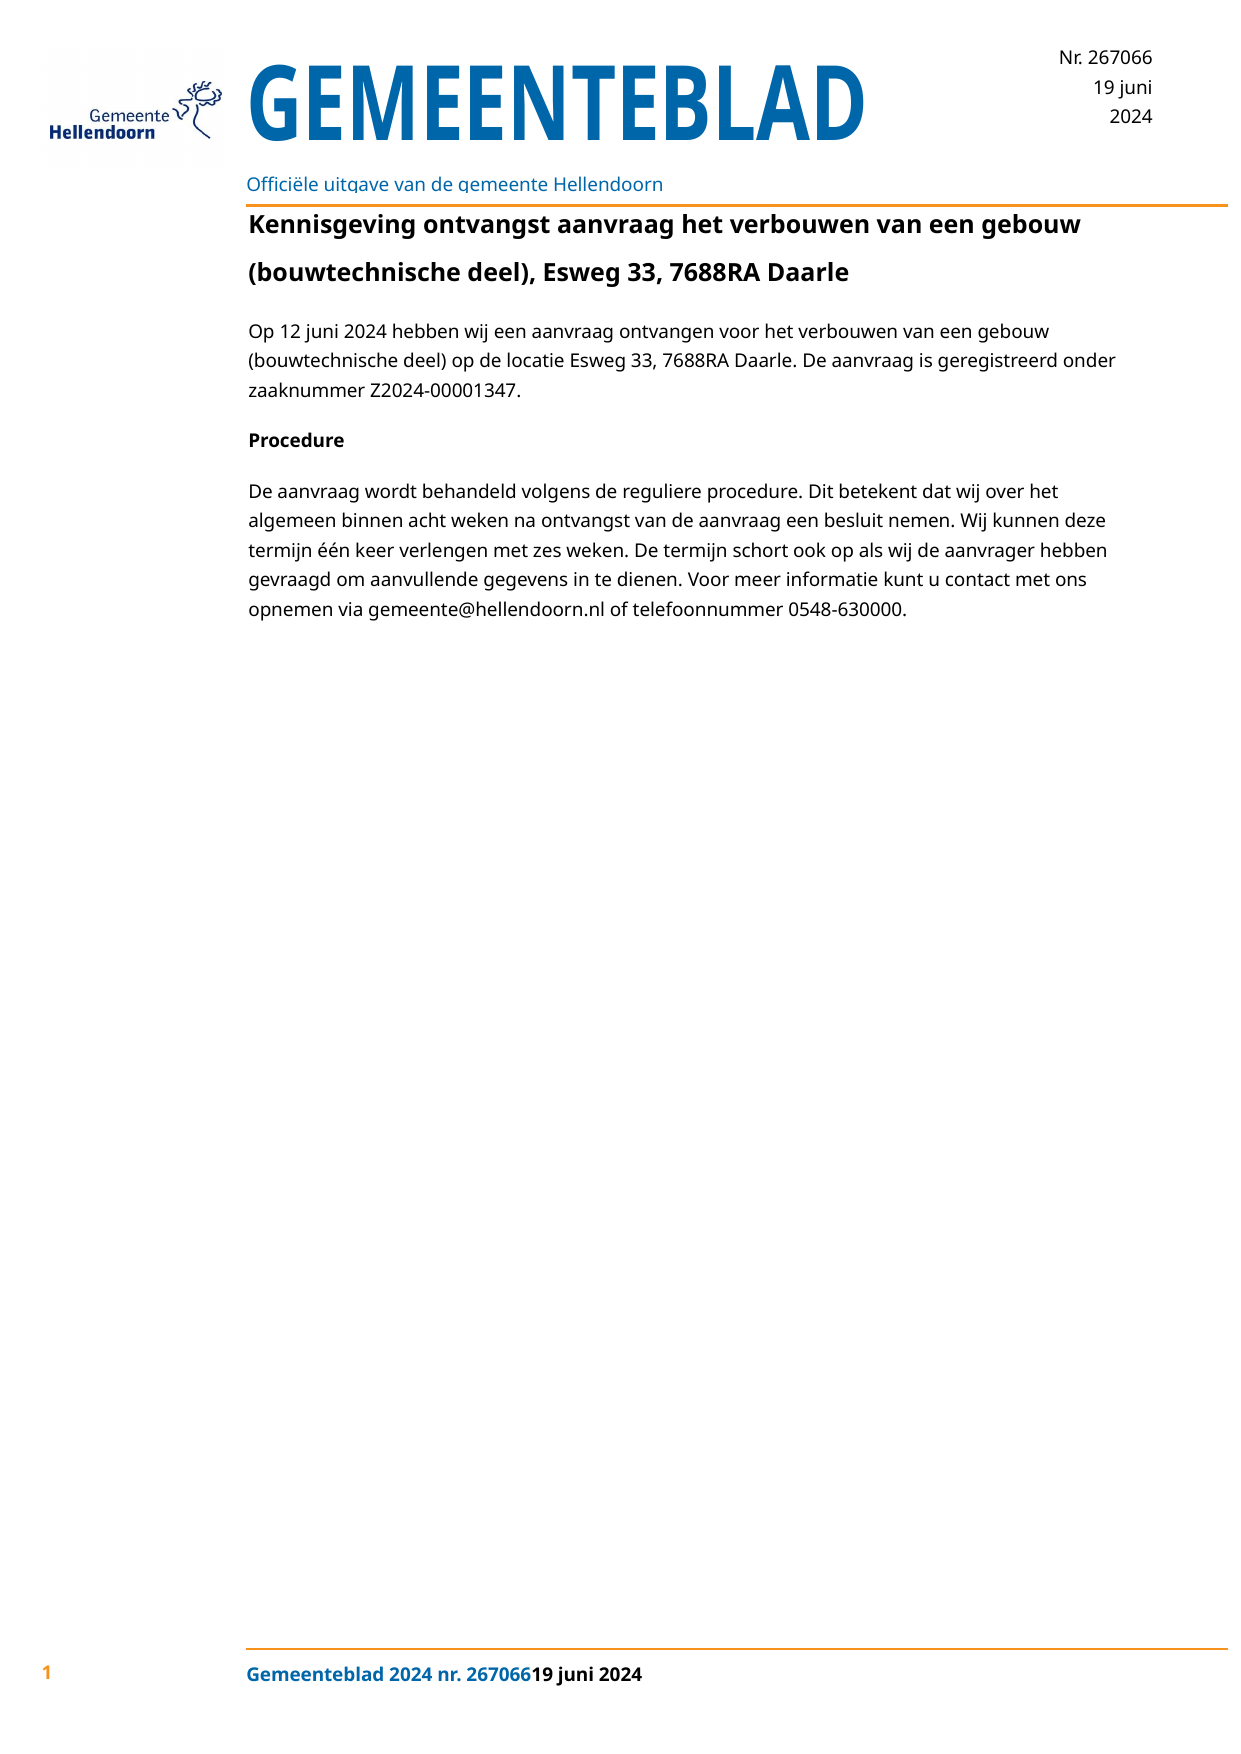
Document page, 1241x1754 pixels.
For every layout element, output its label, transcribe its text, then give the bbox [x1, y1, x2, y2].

text Procedure [248, 427, 1152, 453]
text Kennisgeving ontvangst aanvraag het verbouwen van een gebouw (bouwtechnische deel), Esweg 33, 7688RA Daarle [248, 207, 1152, 288]
picture [41, 47, 231, 172]
text De aanvraag wordt behandeld volgens de reguliere procedure. Dit betekent dat wij over het algemeen binnen acht weken na ontvangst van de aanvraag een besluit nemen. Wij kunnen deze termijn één keer verlengen met zes weken. De termijn schort ook op als wij de aanvrager hebben gevraagd om aanvullende gegevens in te dienen. Voor meer informatie kunt u contact met ons opnemen via gemeente@hellendoorn.nl of telefoonnummer 0548-630000. [248, 478, 1152, 622]
text Op 12 juni 2024 hebben wij een aanvraag ontvangen voor het verbouwen van een gebouw (bouwtechnische deel) op de locatie Esweg 33, 7688RA Daarle. De aanvraag is geregistreerd onder zaaknummer Z2024-00001347. [248, 318, 1152, 403]
